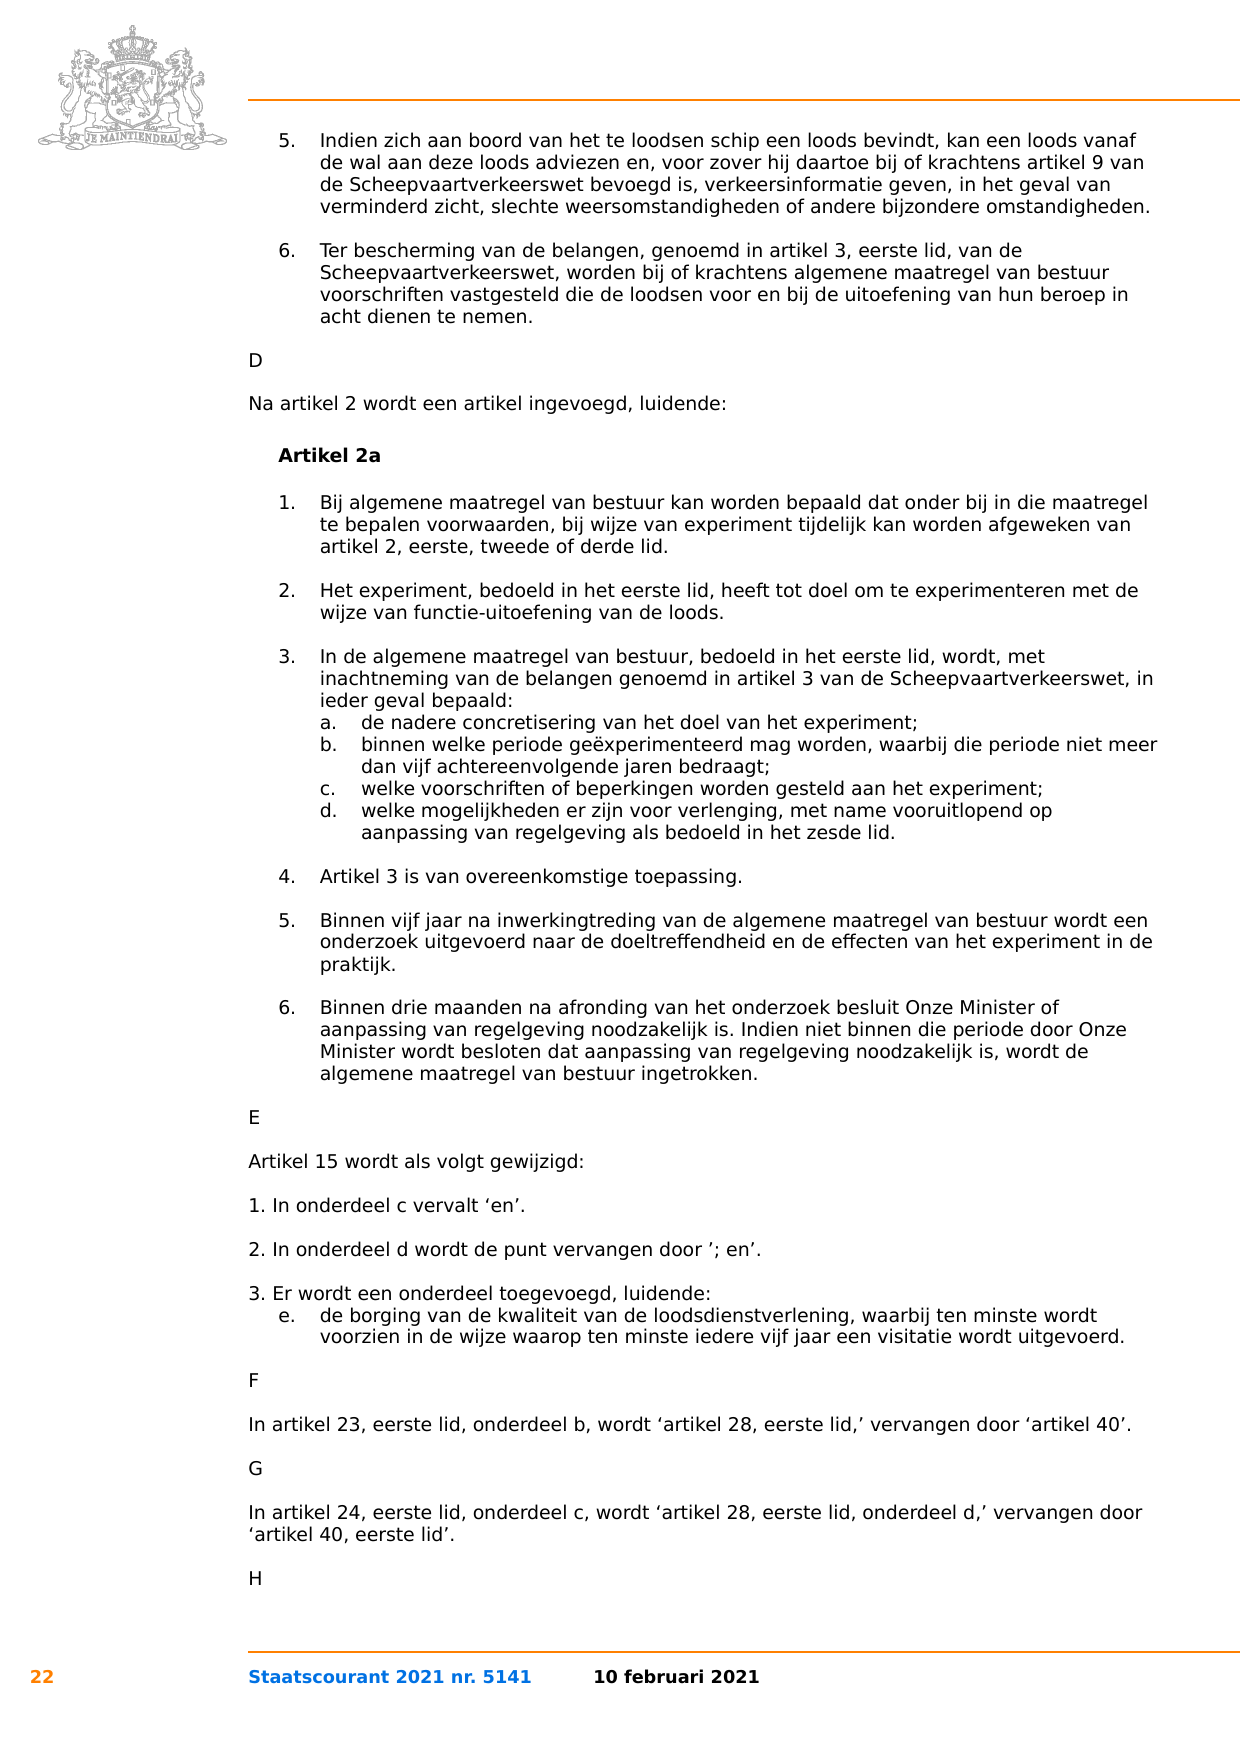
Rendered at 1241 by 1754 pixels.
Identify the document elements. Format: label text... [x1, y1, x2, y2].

text In artikel 24, eerste lid, onderdeel c, wordt ‘artikel 28, eerste lid, onderdeel d,’ vervangen door ‘artikel 40, eerste lid’. [248, 1502, 1163, 1546]
text b. binnen welke periode geëxperimenteerd mag worden, waarbij die periode niet meer dan vijf achtereenvolgende jaren bedraagt; [319, 734, 1163, 778]
text d. welke mogelijkheden er zijn voor verlenging, met name vooruitlopend op aanpassing van regelgeving als bedoeld in het zesde lid. [319, 800, 1163, 844]
text e. de borging van de kwaliteit van de loodsdienstverlening, waarbij ten minste wordt voorzien in de wijze waarop ten minste iedere vijf jaar een visitatie wordt uitgevoerd. [278, 1304, 1163, 1348]
text G [248, 1458, 1163, 1480]
text 5. Indien zich aan boord van het te loodsen schip een loods bevindt, kan een loods vanaf de wal aan deze loods adviezen en, voor zover hij daartoe bij of krachtens artikel 9 van de Scheepvaartverkeerswet bevoegd is, verkeersinformatie geven, in het geval van verminderd zicht, slechte weersomstandigheden of andere bijzondere omstandigheden. [278, 130, 1163, 218]
text In artikel 23, eerste lid, onderdeel b, wordt ‘artikel 28, eerste lid,’ vervangen door ‘artikel 40’. [248, 1414, 1163, 1436]
text 5. Binnen vijf jaar na inwerkingtreding van de algemene maatregel van bestuur wordt een onderzoek uitgevoerd naar de doeltreffendheid en de effecten van het experiment in de praktijk. [278, 909, 1163, 975]
text 1. In onderdeel c vervalt ‘en’. [248, 1195, 1163, 1217]
text 3. Er wordt een onderdeel toegevoegd, luidende: [248, 1282, 1163, 1304]
text F [248, 1370, 1163, 1392]
text D [248, 349, 1163, 371]
text a. de nadere concretisering van het doel van het experiment; [319, 712, 1163, 734]
text Artikel 15 wordt als volgt gewijzigd: [248, 1151, 1163, 1173]
text c. welke voorschriften of beperkingen worden gesteld aan het experiment; [319, 778, 1163, 800]
text 2. In onderdeel d wordt de punt vervangen door ’; en’. [248, 1239, 1163, 1261]
text Na artikel 2 wordt een artikel ingevoegd, luidende: [248, 393, 1163, 415]
subtitle Artikel 2a [278, 445, 1163, 467]
text 3. In de algemene maatregel van bestuur, bedoeld in het eerste lid, wordt, met inachtneming van de belangen genoemd in artikel 3 van de Scheepvaartverkeerswet, in ieder geval bepaald: [278, 646, 1163, 712]
picture [38, 25, 227, 150]
text 6. Binnen drie maanden na afronding van het onderzoek besluit Onze Minister of aanpassing van regelgeving noodzakelijk is. Indien niet binnen die periode door Onze Minister wordt besloten dat aanpassing van regelgeving noodzakelijk is, wordt de algemene maatregel van bestuur ingetrokken. [278, 997, 1163, 1085]
text 2. Het experiment, bedoeld in het eerste lid, heeft tot doel om te experimenteren met de wijze van functie-uitoefening van de loods. [278, 580, 1163, 624]
text E [248, 1107, 1163, 1129]
text 6. Ter bescherming van de belangen, genoemd in artikel 3, eerste lid, van de Scheepvaartverkeerswet, worden bij of krachtens algemene maatregel van bestuur voorschriften vastgesteld die de loodsen voor en bij de uitoefening van hun beroep in acht dienen te nemen. [278, 240, 1163, 328]
text 1. Bij algemene maatregel van bestuur kan worden bepaald dat onder bij in die maatregel te bepalen voorwaarden, bij wijze van experiment tijdelijk kan worden afgeweken van artikel 2, eerste, tweede of derde lid. [278, 492, 1163, 558]
text 4. Artikel 3 is van overeenkomstige toepassing. [278, 866, 1163, 888]
text H [248, 1568, 1163, 1590]
